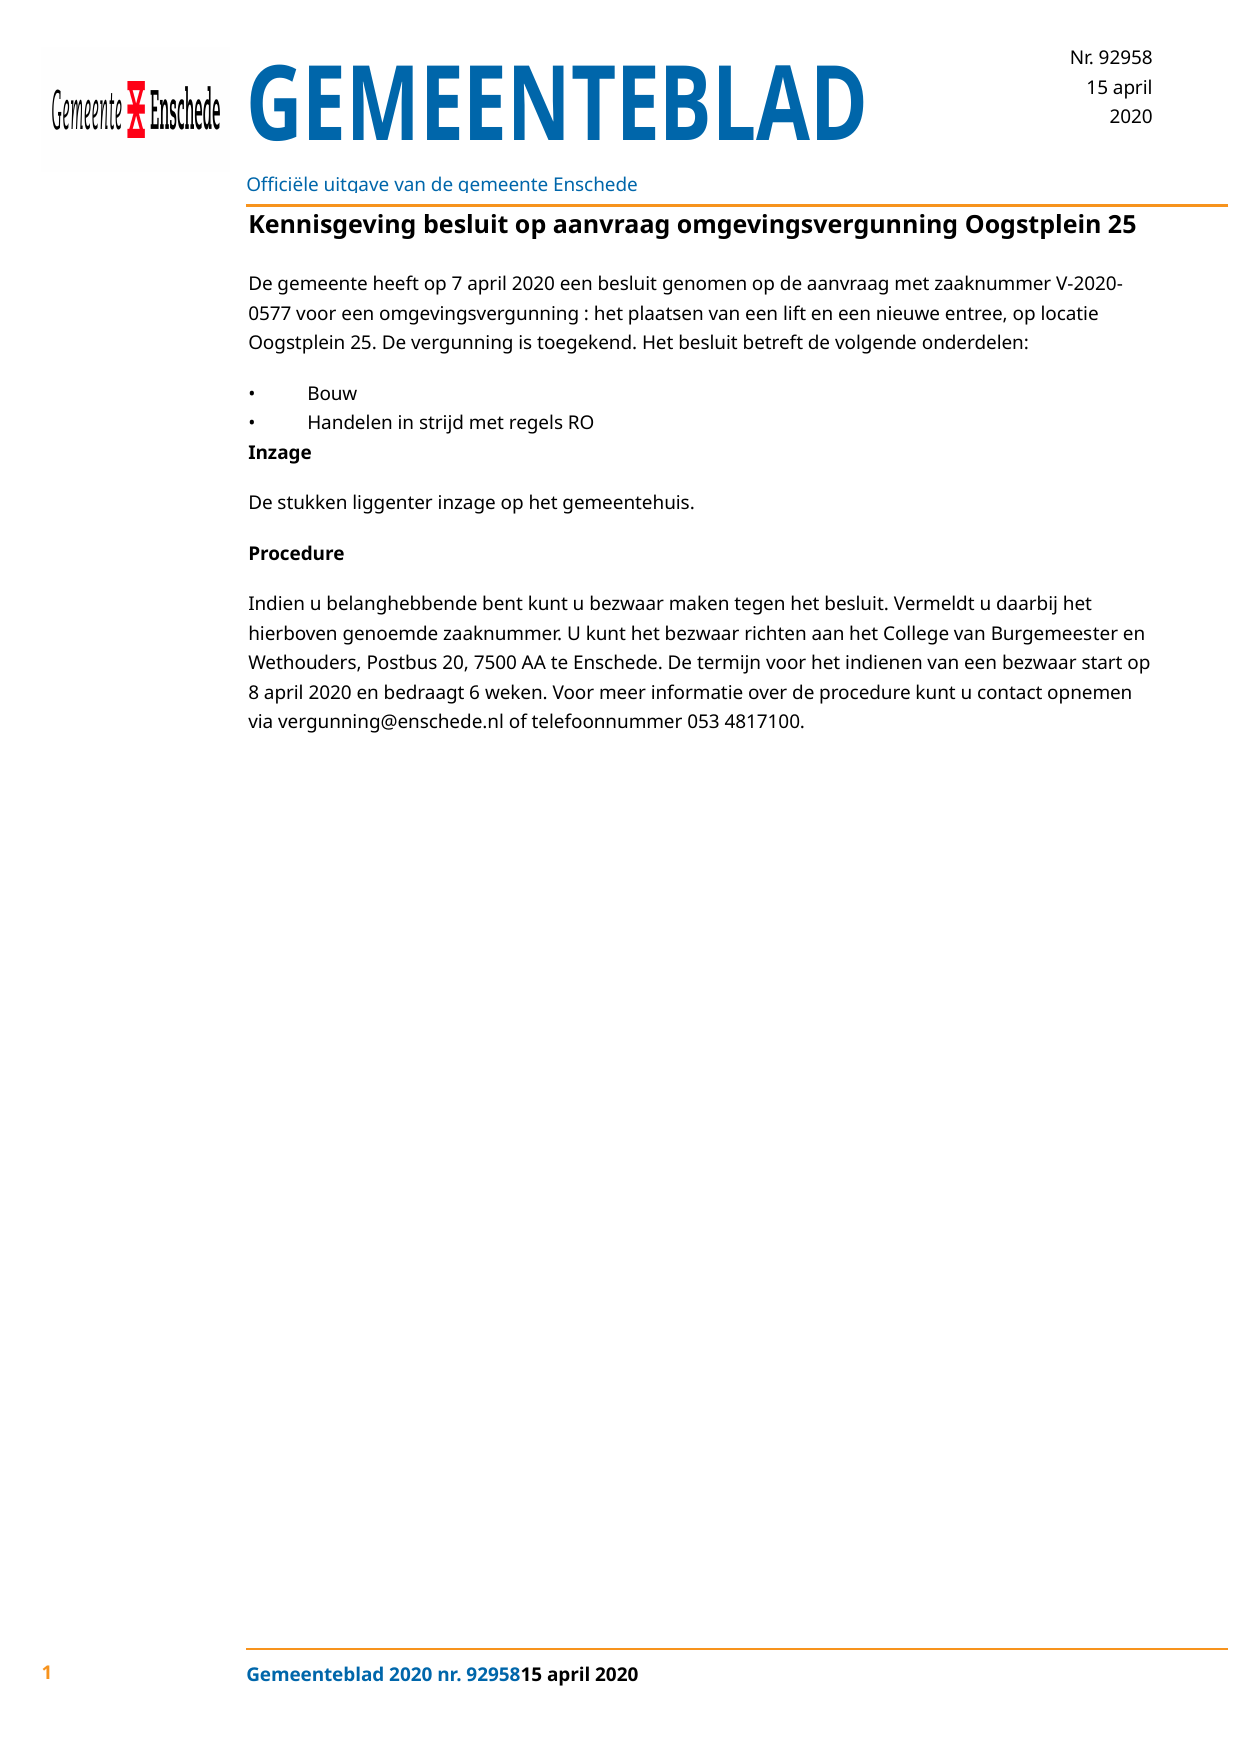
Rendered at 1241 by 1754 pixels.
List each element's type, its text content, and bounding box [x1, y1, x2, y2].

list Handelen in strijd met regels RO [248, 409, 1152, 435]
text De gemeente heeft op 7 april 2020 een besluit genomen op de aanvraag met zaaknummer V-2020-0577 voor een omgevingsvergunning : het plaatsen van een lift en een nieuwe entree, op locatie Oogstplein 25. De vergunning is toegekend. Het besluit betreft de volgende onderdelen: [248, 270, 1152, 355]
text Kennisgeving besluit op aanvraag omgevingsvergunning Oogstplein 25 [248, 207, 1152, 241]
text Procedure [248, 540, 1152, 566]
text De stukken liggenter inzage op het gemeentehuis. [248, 489, 1152, 515]
text Indien u belanghebbende bent kunt u bezwaar maken tegen het besluit. Vermeldt u daarbij het hierboven genoemde zaaknummer. U kunt het bezwaar richten aan het College van Burgemees­ter en Wethouders, Postbus 20, 7500 AA te Enschede. De termijn voor het indienen van een bezwaar start op 8 april 2020 en bedraagt 6 weken. Voor meer informatie over de procedure kunt u contact opnemen via vergunning@enschede.nl of telefoonnummer 053 4817100. [248, 590, 1152, 734]
list Bouw [248, 380, 1152, 406]
text Inzage [248, 439, 1152, 465]
picture [41, 47, 231, 172]
